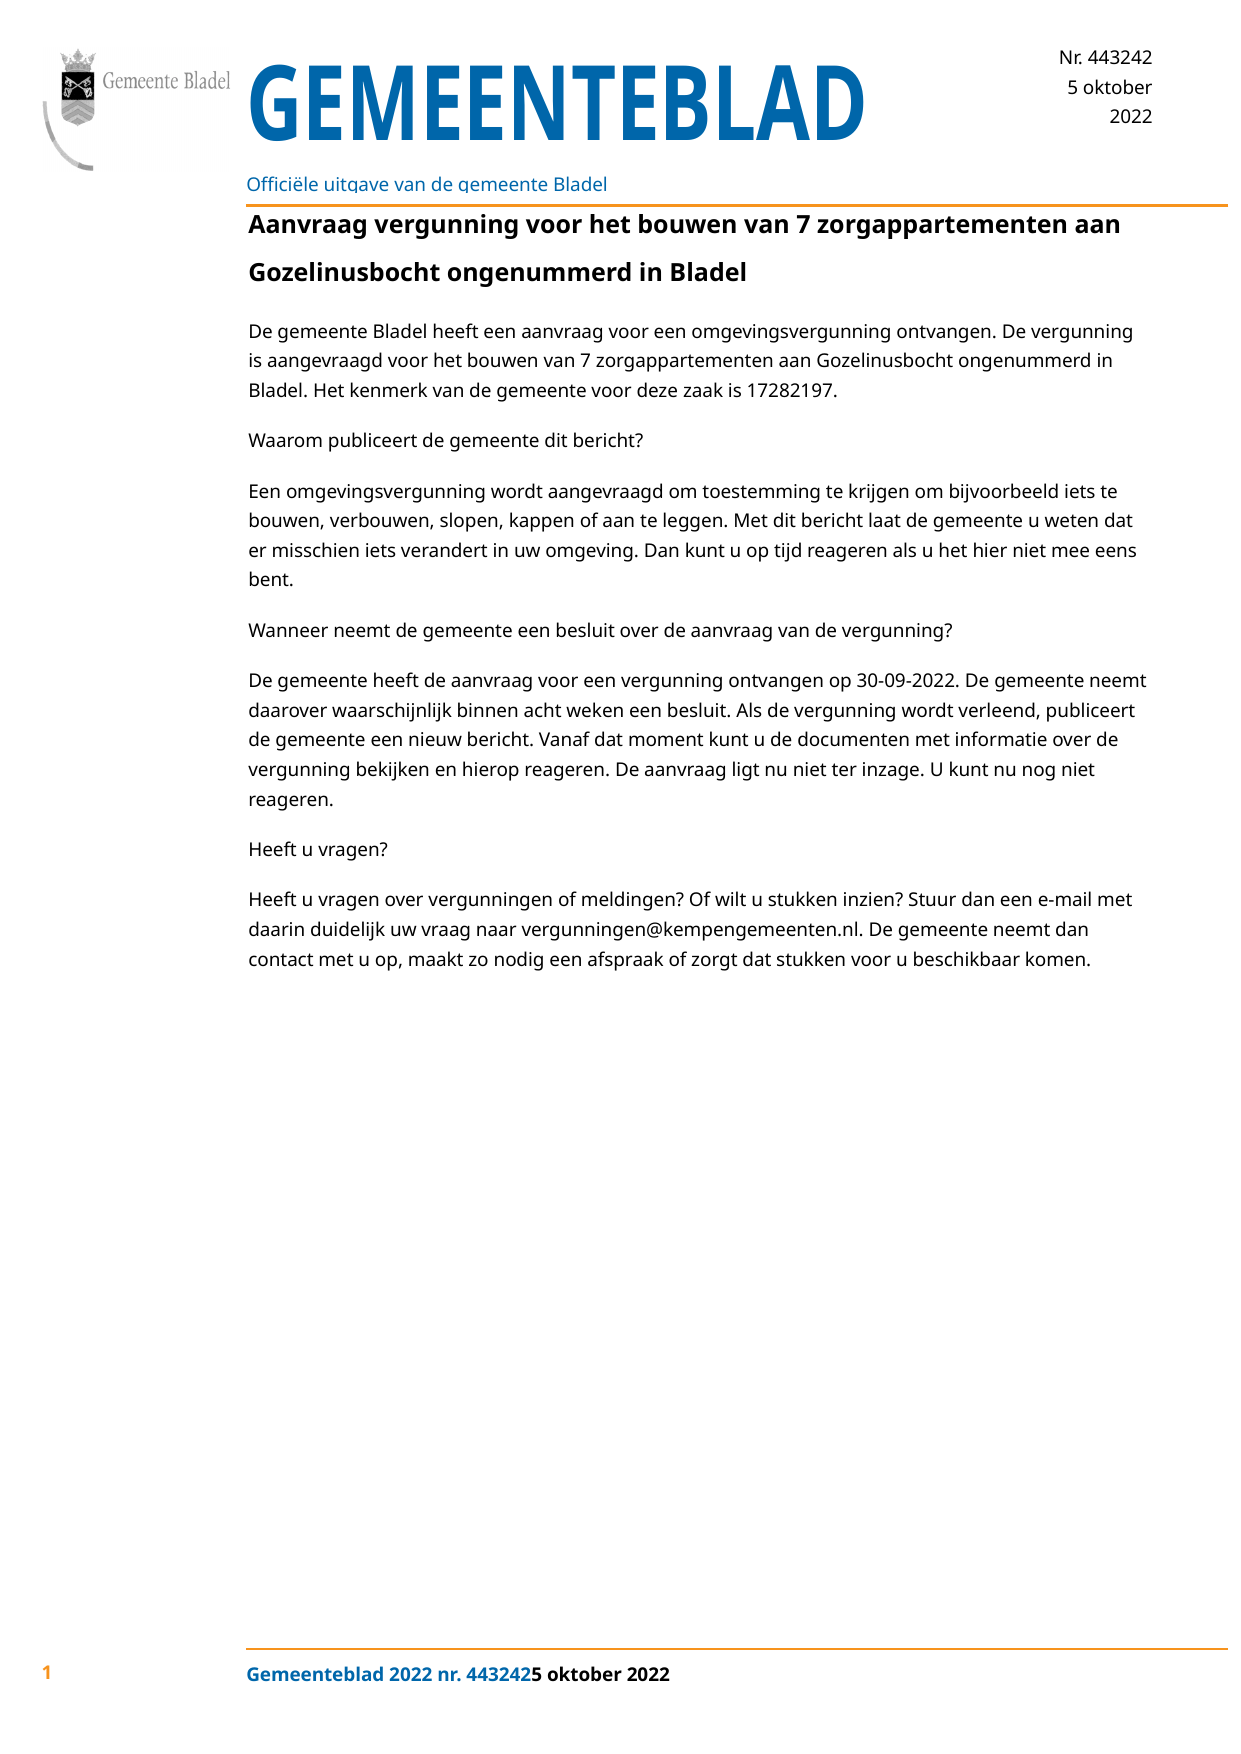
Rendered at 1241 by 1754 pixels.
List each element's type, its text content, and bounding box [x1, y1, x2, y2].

picture [41, 47, 231, 172]
text Heeft u vragen? [248, 836, 1152, 862]
text De gemeente Bladel heeft een aanvraag voor een omgevingsvergunning ontvangen. De vergunning is aangevraagd voor het bouwen van 7 zorgappartementen aan Gozelinusbocht ongenummerd in Bladel. Het kenmerk van de gemeente voor deze zaak is 17282197. [248, 318, 1152, 403]
text Aanvraag vergunning voor het bouwen van 7 zorgappartementen aan Gozelinusbocht ongenummerd in Bladel [248, 207, 1152, 288]
text Waarom publiceert de gemeente dit bericht? [248, 427, 1152, 453]
text De gemeente heeft de aanvraag voor een vergunning ontvangen op 30-09-2022. De gemeente neemt daarover waarschijnlijk binnen acht weken een besluit. Als de vergunning wordt verleend, publiceert de gemeente een nieuw bericht. Vanaf dat moment kunt u de documenten met informatie over de vergunning bekijken en hierop reageren. De aanvraag ligt nu niet ter inzage. U kunt nu nog niet reageren. [248, 667, 1152, 812]
text Een omgevingsvergunning wordt aangevraagd om toestemming te krijgen om bijvoorbeeld iets te bouwen, verbouwen, slopen, kappen of aan te leggen. Met dit bericht laat de gemeente u weten dat er misschien iets verandert in uw omgeving. Dan kunt u op tijd reageren als u het hier niet mee eens bent. [248, 478, 1152, 592]
text Wanneer neemt de gemeente een besluit over de aanvraag van de vergunning? [248, 617, 1152, 643]
text Heeft u vragen over vergunningen of meldingen? Of wilt u stukken inzien? Stuur dan een e-mail met daarin duidelijk uw vraag naar vergunningen@kempengemeenten.nl. De gemeente neemt dan contact met u op, maakt zo nodig een afspraak of zorgt dat stukken voor u beschikbaar komen. [248, 887, 1152, 972]
